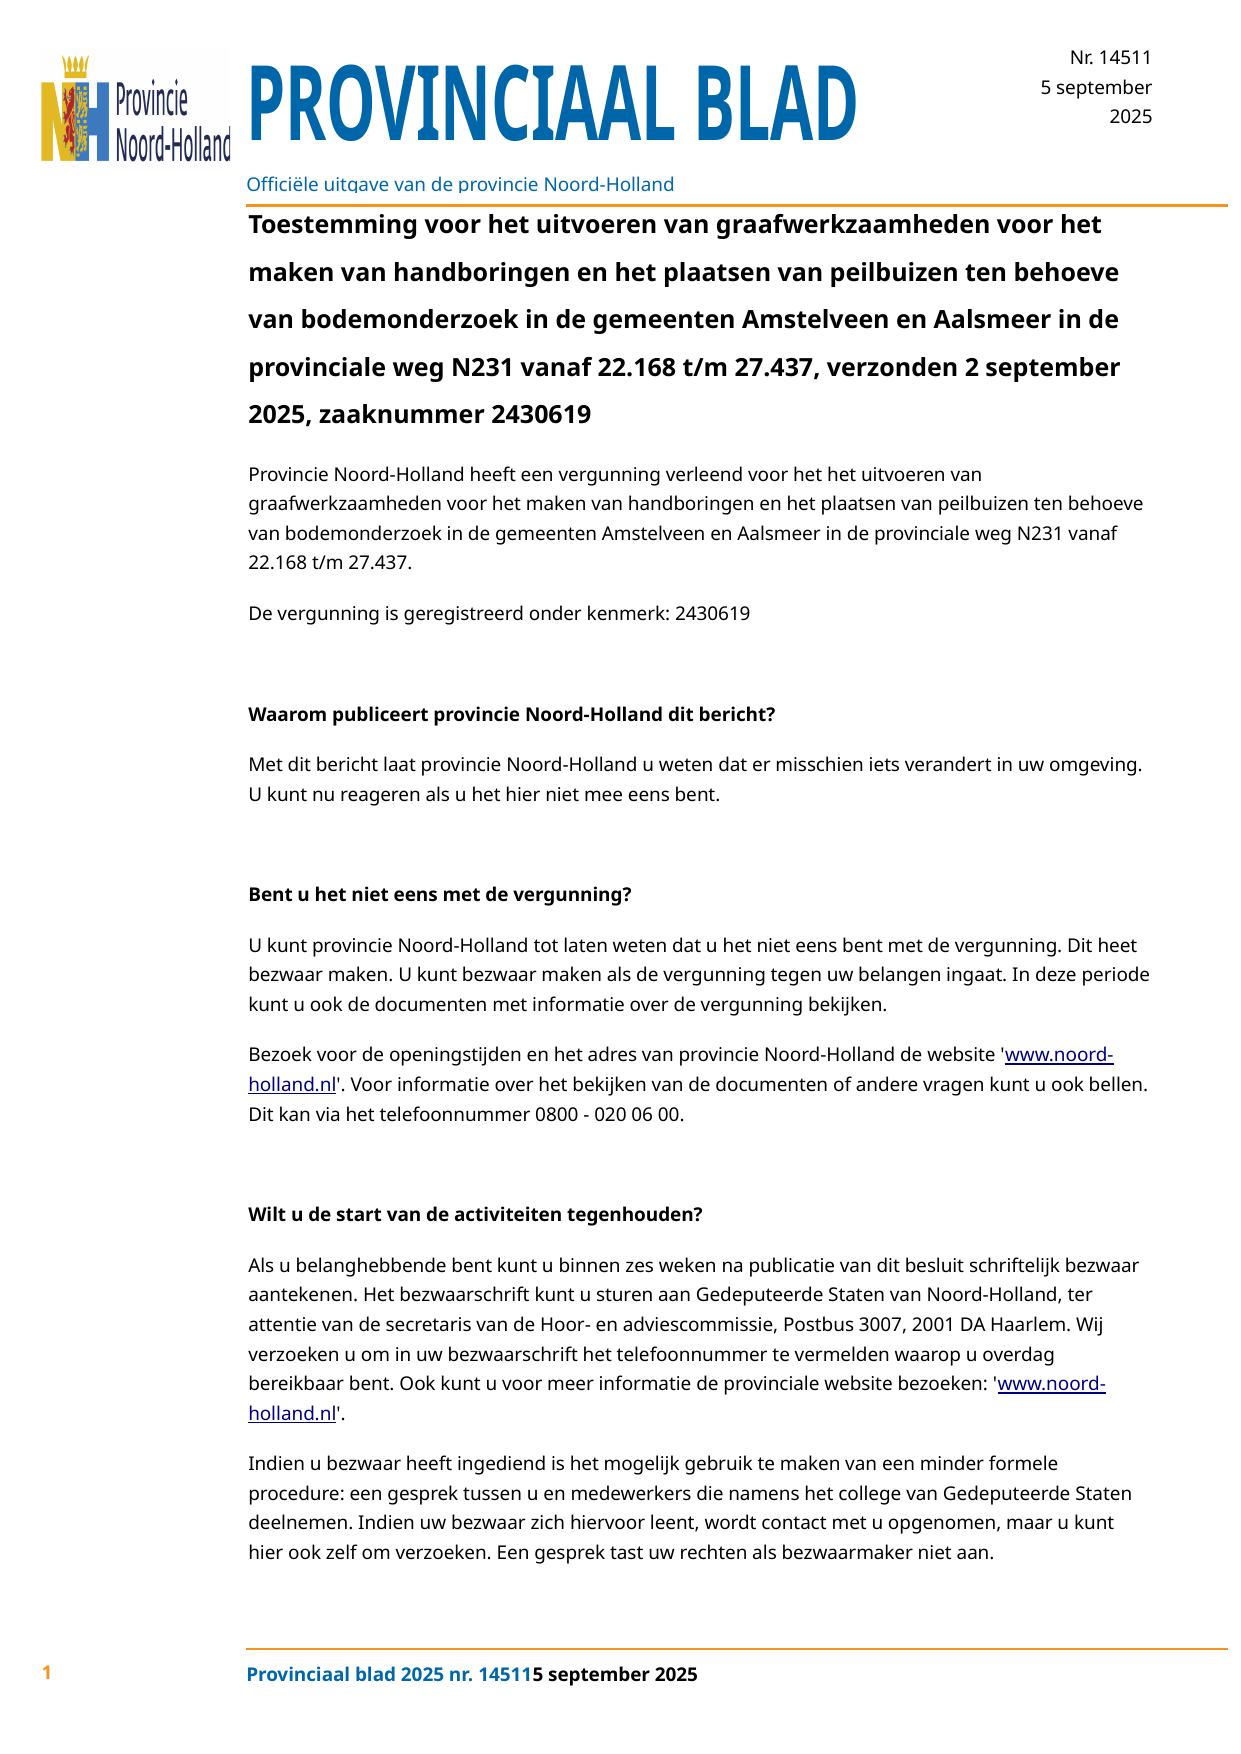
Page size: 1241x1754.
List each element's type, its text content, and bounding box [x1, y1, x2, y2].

picture [41, 47, 231, 172]
text Toestemming voor het uitvoeren van graafwerkzaamheden voor het maken van handboringen en het plaatsen van peilbuizen ten behoeve van bodemonderzoek in de gemeenten Amstelveen en Aalsmeer in de provinciale weg N231 vanaf 22.168 t/m 27.437, verzonden 2 september 2025, zaaknummer 2430619 [248, 207, 1152, 431]
text U kunt provincie Noord-Holland tot laten weten dat u het niet eens bent met de vergunning. Dit heet bezwaar maken. U kunt bezwaar maken als de vergunning tegen uw belangen ingaat. In deze periode kunt u ook de documenten met informatie over de vergunning bekijken. [248, 932, 1152, 1017]
text Met dit bericht laat provincie Noord-Holland u weten dat er misschien iets verandert in uw omgeving. U kunt nu reageren als u het hier niet mee eens bent. [248, 751, 1152, 806]
text De vergunning is geregistreerd onder kenmerk: 2430619 [248, 600, 1152, 626]
text Bezoek voor de openingstijden en het adres van provincie Noord-Holland de website 'www.noord-holland.nl'. Voor informatie over het bekijken van de documenten of andere vragen kunt u ook bellen. Dit kan via het telefoonnummer 0800 - 020 06 00. [248, 1042, 1152, 1126]
text Bent u het niet eens met de vergunning? [248, 882, 1152, 907]
text Waarom publiceert provincie Noord-Holland dit bericht? [248, 701, 1152, 726]
text Als u belanghebbende bent kunt u binnen zes weken na publicatie van dit besluit schriftelijk bezwaar aantekenen. Het bezwaarschrift kunt u sturen aan Gedeputeerde Staten van Noord-Holland, ter attentie van de secretaris van de Hoor- en adviescommissie, Postbus 3007, 2001 DA Haarlem. Wij verzoeken u om in uw bezwaarschrift het telefoonnummer te vermelden waarop u overdag bereikbaar bent. Ook kunt u voor meer informatie de provinciale website bezoeken: 'www.noord-holland.nl'. [248, 1252, 1152, 1426]
text Indien u bezwaar heeft ingediend is het mogelijk gebruik te maken van een minder formele procedure: een gesprek tussen u en medewerkers die namens het college van Gedeputeerde Staten deelnemen. Indien uw bezwaar zich hiervoor leent, wordt contact met u opgenomen, maar u kunt hier ook zelf om verzoeken. Een gesprek tast uw rechten als bezwaarmaker niet aan. [248, 1450, 1152, 1565]
text Provincie Noord-Holland heeft een vergunning verleend voor het het uitvoeren van graafwerkzaamheden voor het maken van handboringen en het plaatsen van peilbuizen ten behoeve van bodemonderzoek in de gemeenten Amstelveen en Aalsmeer in de provinciale weg N231 vanaf 22.168 t/m 27.437. [248, 461, 1152, 575]
text Wilt u de start van de activiteiten tegenhouden? [248, 1202, 1152, 1227]
